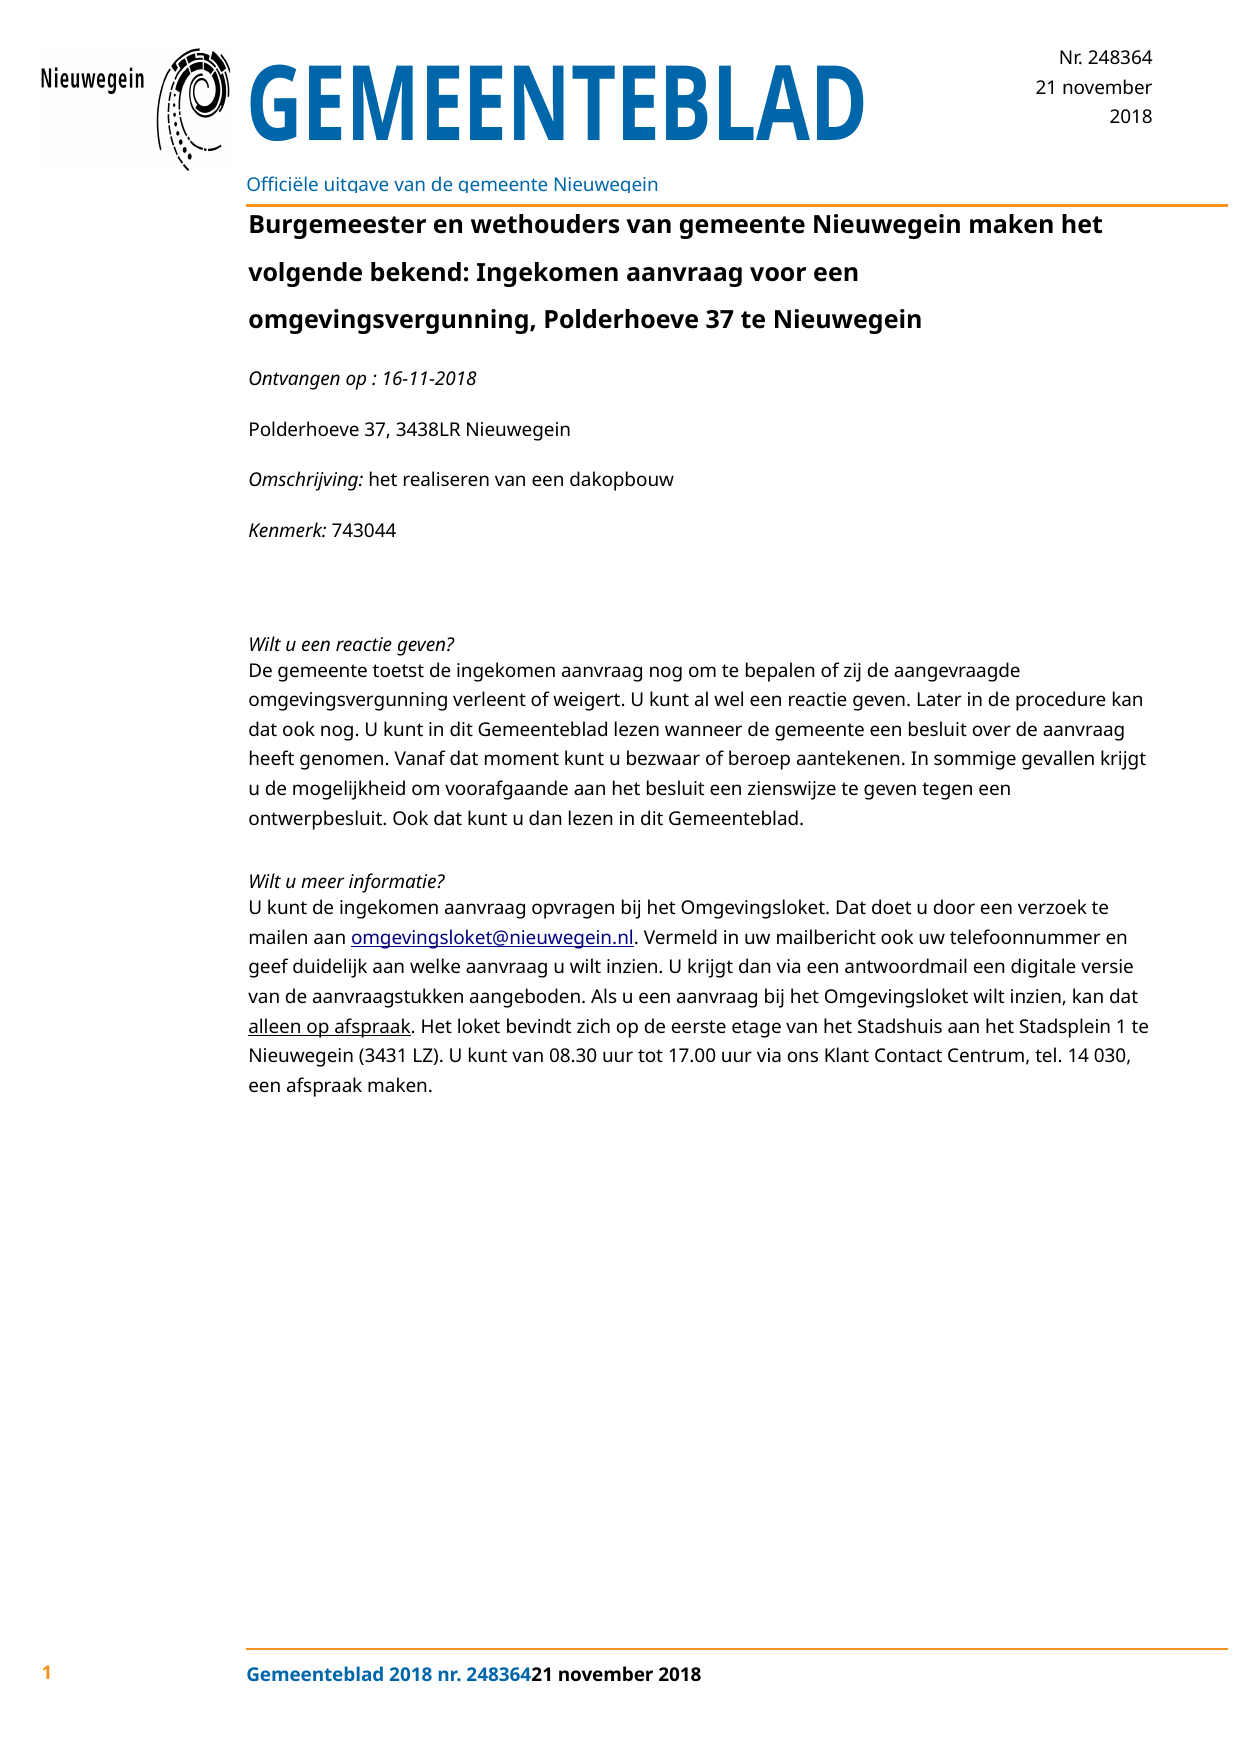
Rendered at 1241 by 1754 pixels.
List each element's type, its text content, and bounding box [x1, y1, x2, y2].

text Burgemeester en wethouders van gemeente Nieuwegein maken het volgende bekend: Ingekomen aanvraag voor een omgevingsvergunning, Polderhoeve 37 te Nieuwegein [248, 207, 1152, 336]
text Wilt u meer informatie? [248, 869, 1152, 894]
text Omschrijving: het realiseren van een dakopbouw [248, 466, 1152, 492]
text Wilt u een reactie geven? [248, 631, 1152, 657]
picture [41, 47, 231, 172]
text De gemeente toetst de ingekomen aanvraag nog om te bepalen of zij de aangevraagde omgevingsvergunning verleent of weigert. U kunt al wel een reactie geven. Later in de procedure kan dat ook nog. U kunt in dit Gemeenteblad lezen wanneer de gemeente een besluit over de aanvraag heeft genomen. Vanaf dat moment kunt u bezwaar of beroep aantekenen. In sommige gevallen krijgt u de mogelijkheid om voorafgaande aan het besluit een zienswijze te geven tegen een ontwerpbesluit. Ook dat kunt u dan lezen in dit Gemeenteblad. [248, 657, 1152, 831]
text Ontvangen op : 16-11-2018 [248, 366, 1152, 391]
text Polderhoeve 37, 3438LR Nieuwegein [248, 416, 1152, 442]
text U kunt de ingekomen aanvraag opvragen bij het Omgevingsloket. Dat doet u door een verzoek te mailen aan omgevingsloket@nieuwegein.nl. Vermeld in uw mailbericht ook uw telefoonnummer en geef duidelijk aan welke aanvraag u wilt inzien. U krijgt dan via een antwoordmail een digitale versie van de aanvraagstukken aangeboden. Als u een aanvraag bij het Omgevingsloket wilt inzien, kan dat alleen op afspraak. Het loket bevindt zich op de eerste etage van het Stadshuis aan het Stadsplein 1 te Nieuwegein (3431 LZ). U kunt van 08.30 uur tot 17.00 uur via ons Klant Contact Centrum, tel. 14 030, een afspraak maken. [248, 894, 1152, 1098]
text Kenmerk: 743044 [248, 517, 1152, 542]
